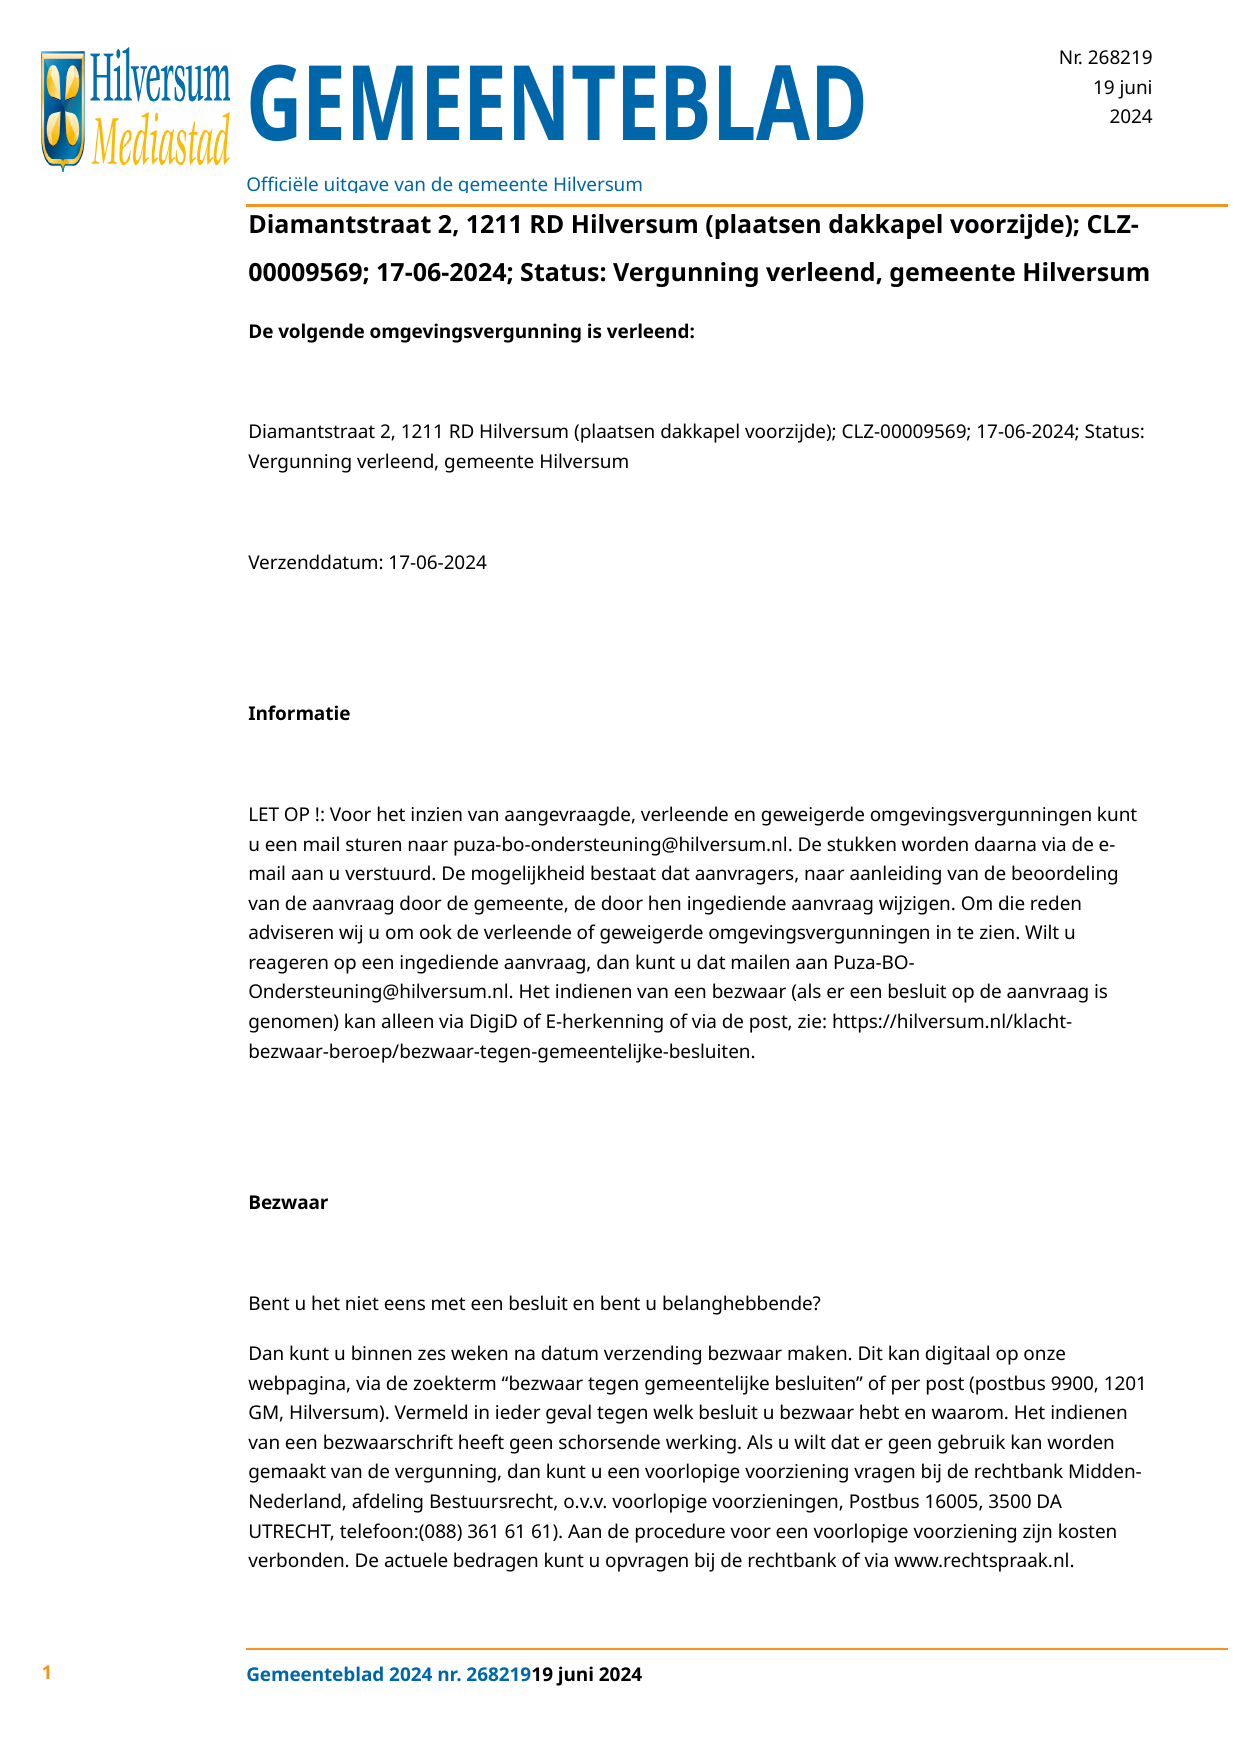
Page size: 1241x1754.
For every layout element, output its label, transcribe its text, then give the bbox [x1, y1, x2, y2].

text Bent u het niet eens met een besluit en bent u belanghebbende? [248, 1290, 1152, 1316]
text Diamantstraat 2, 1211 RD Hilversum (plaatsen dakkapel voorzijde); CLZ-00009569; 17-06-2024; Status: Vergunning verleend, gemeente Hilversum [248, 207, 1152, 288]
text Dan kunt u binnen zes weken na datum verzending bezwaar maken. Dit kan digitaal op onze webpagina, via de zoekterm “bezwaar tegen gemeentelijke besluiten” of per post (postbus 9900, 1201 GM, Hilversum). Vermeld in ieder geval tegen welk besluit u bezwaar hebt en waarom. Het indienen van een bezwaarschrift heeft geen schorsende werking. Als u wilt dat er geen gebruik kan worden gemaakt van de vergunning, dan kunt u een voorlopige voorziening vragen bij de rechtbank Midden-Nederland, afdeling Bestuursrecht, o.v.v. voorlopige voorzieningen, Postbus 16005, 3500 DA UTRECHT, telefoon:(088) 361 61 61). Aan de procedure voor een voorlopige voorziening zijn kosten verbonden. De actuele bedragen kunt u opvragen bij de rechtbank of via www.rechtspraak.nl. [248, 1340, 1152, 1573]
picture [41, 47, 231, 172]
text Bezwaar [248, 1189, 1152, 1215]
text LET OP !: Voor het inzien van aangevraagde, verleende en geweigerde omgevingsvergunningen kunt u een mail sturen naar puza-bo-ondersteuning@hilversum.nl. De stukken worden daarna via de e-mail aan u verstuurd. De mogelijkheid bestaat dat aanvragers, naar aanleiding van de beoordeling van de aanvraag door de gemeente, de door hen ingediende aanvraag wijzigen. Om die reden adviseren wij u om ook de verleende of geweigerde omgevingsvergunningen in te zien. Wilt u reageren op een ingediende aanvraag, dan kunt u dat mailen aan Puza-BO-Ondersteuning@hilversum.nl. Het indienen van een bezwaar (als er een besluit op de aanvraag is genomen) kan alleen via DigiD of E-herkenning of via de post, zie: https://hilversum.nl/klacht-bezwaar-beroep/bezwaar-tegen-gemeentelijke-besluiten. [248, 801, 1152, 1064]
text De volgende omgevingsvergunning is verleend: [248, 318, 1152, 344]
text Verzenddatum: 17-06-2024 [248, 549, 1152, 575]
text Diamantstraat 2, 1211 RD Hilversum (plaatsen dakkapel voorzijde); CLZ-00009569; 17-06-2024; Status: Vergunning verleend, gemeente Hilversum [248, 419, 1152, 474]
text Informatie [248, 700, 1152, 726]
